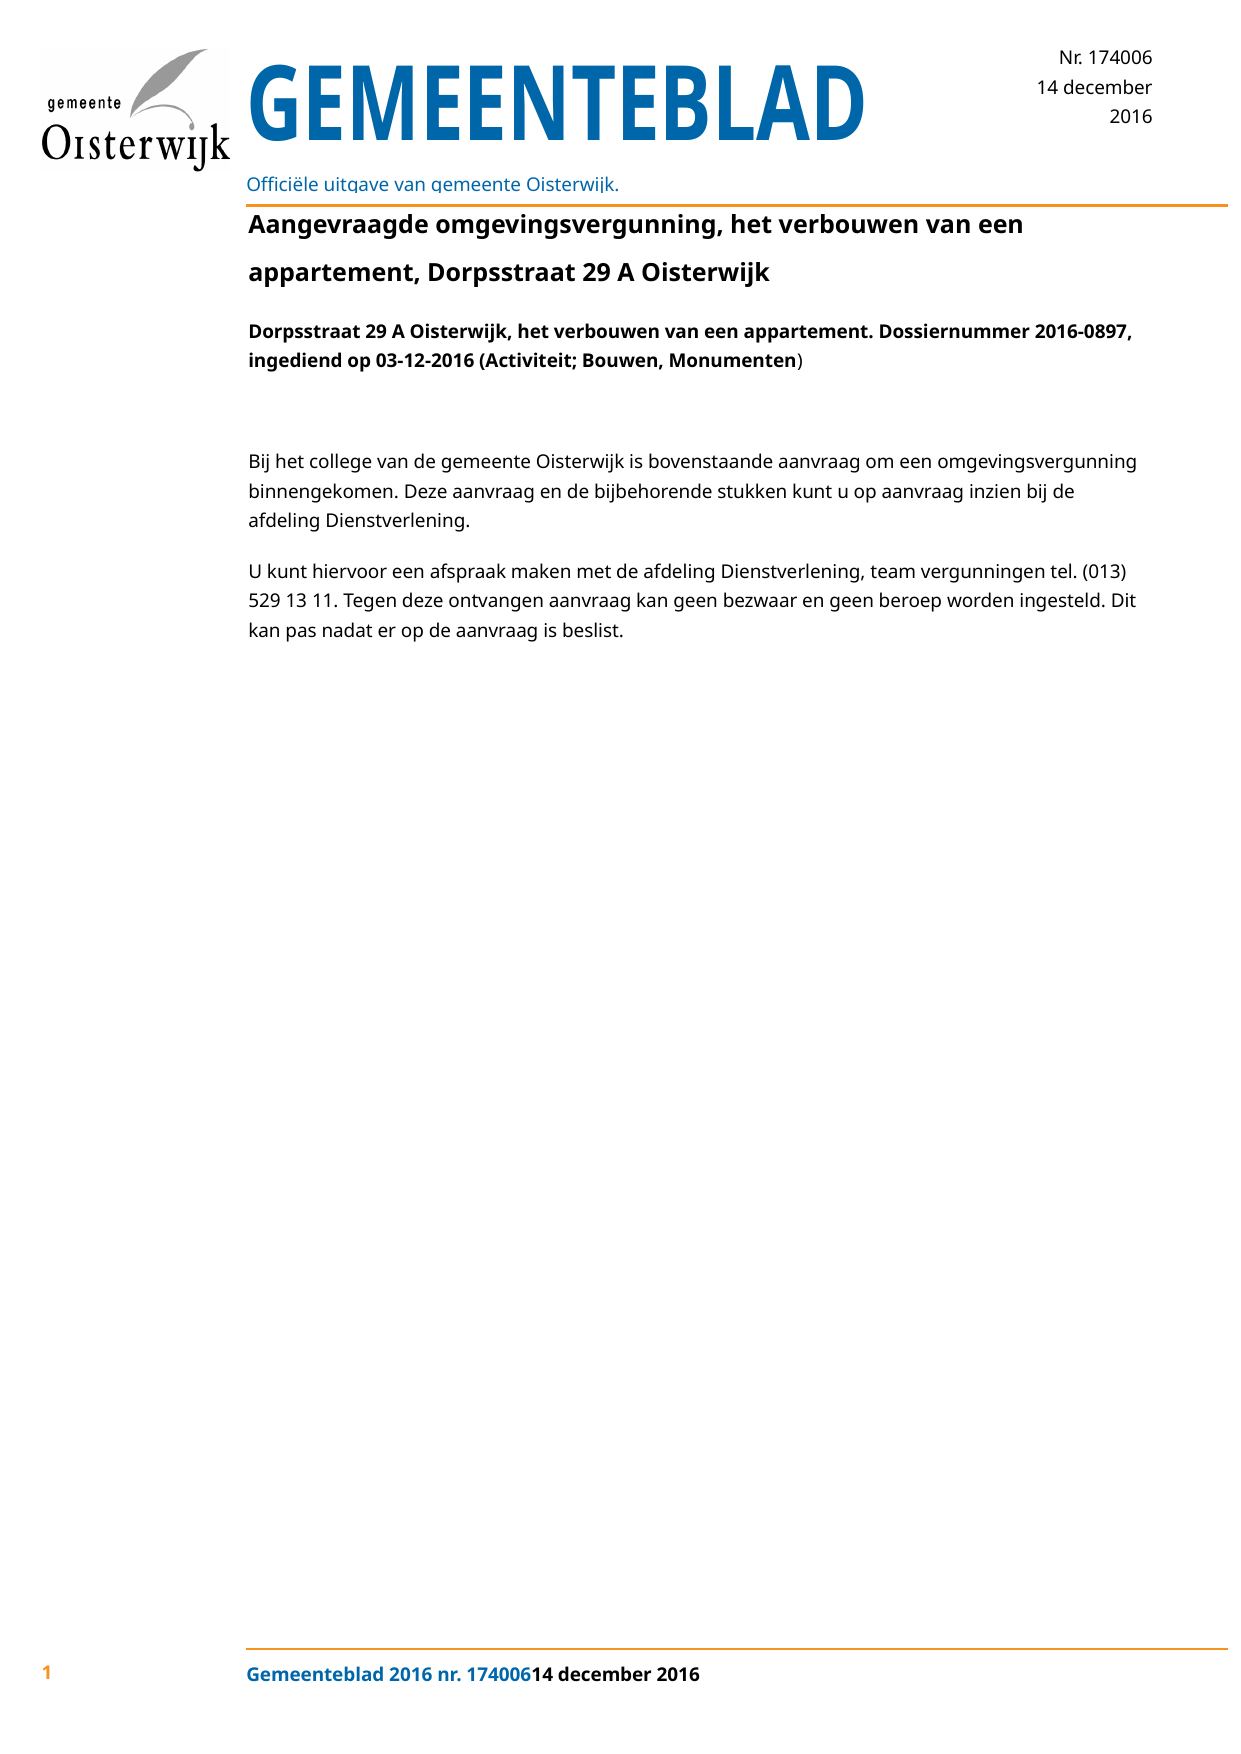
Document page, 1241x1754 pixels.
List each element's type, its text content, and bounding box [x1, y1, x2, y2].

text U kunt hiervoor een afspraak maken met de afdeling Dienstverlening, team vergunningen tel. (013) 529 13 11. Tegen deze ontvangen aanvraag kan geen bezwaar en geen beroep worden ingesteld. Dit kan pas nadat er op de aanvraag is beslist. [248, 558, 1152, 643]
text Aangevraagde omgevingsvergunning, het verbouwen van een appartement, Dorpsstraat 29 A Oisterwijk [248, 207, 1152, 288]
text Dorpsstraat 29 A Oisterwijk, het verbouwen van een appartement. Dossiernummer 2016-0897, ingediend op 03-12-2016 (Activiteit; Bouwen, Monumenten) [248, 318, 1152, 373]
picture [41, 47, 231, 172]
text Bij het college van de gemeente Oisterwijk is bovenstaande aanvraag om een omgevingsvergunning binnengekomen. Deze aanvraag en de bijbehorende stukken kunt u op aanvraag inzien bij de afdeling Dienstverlening. [248, 448, 1152, 533]
